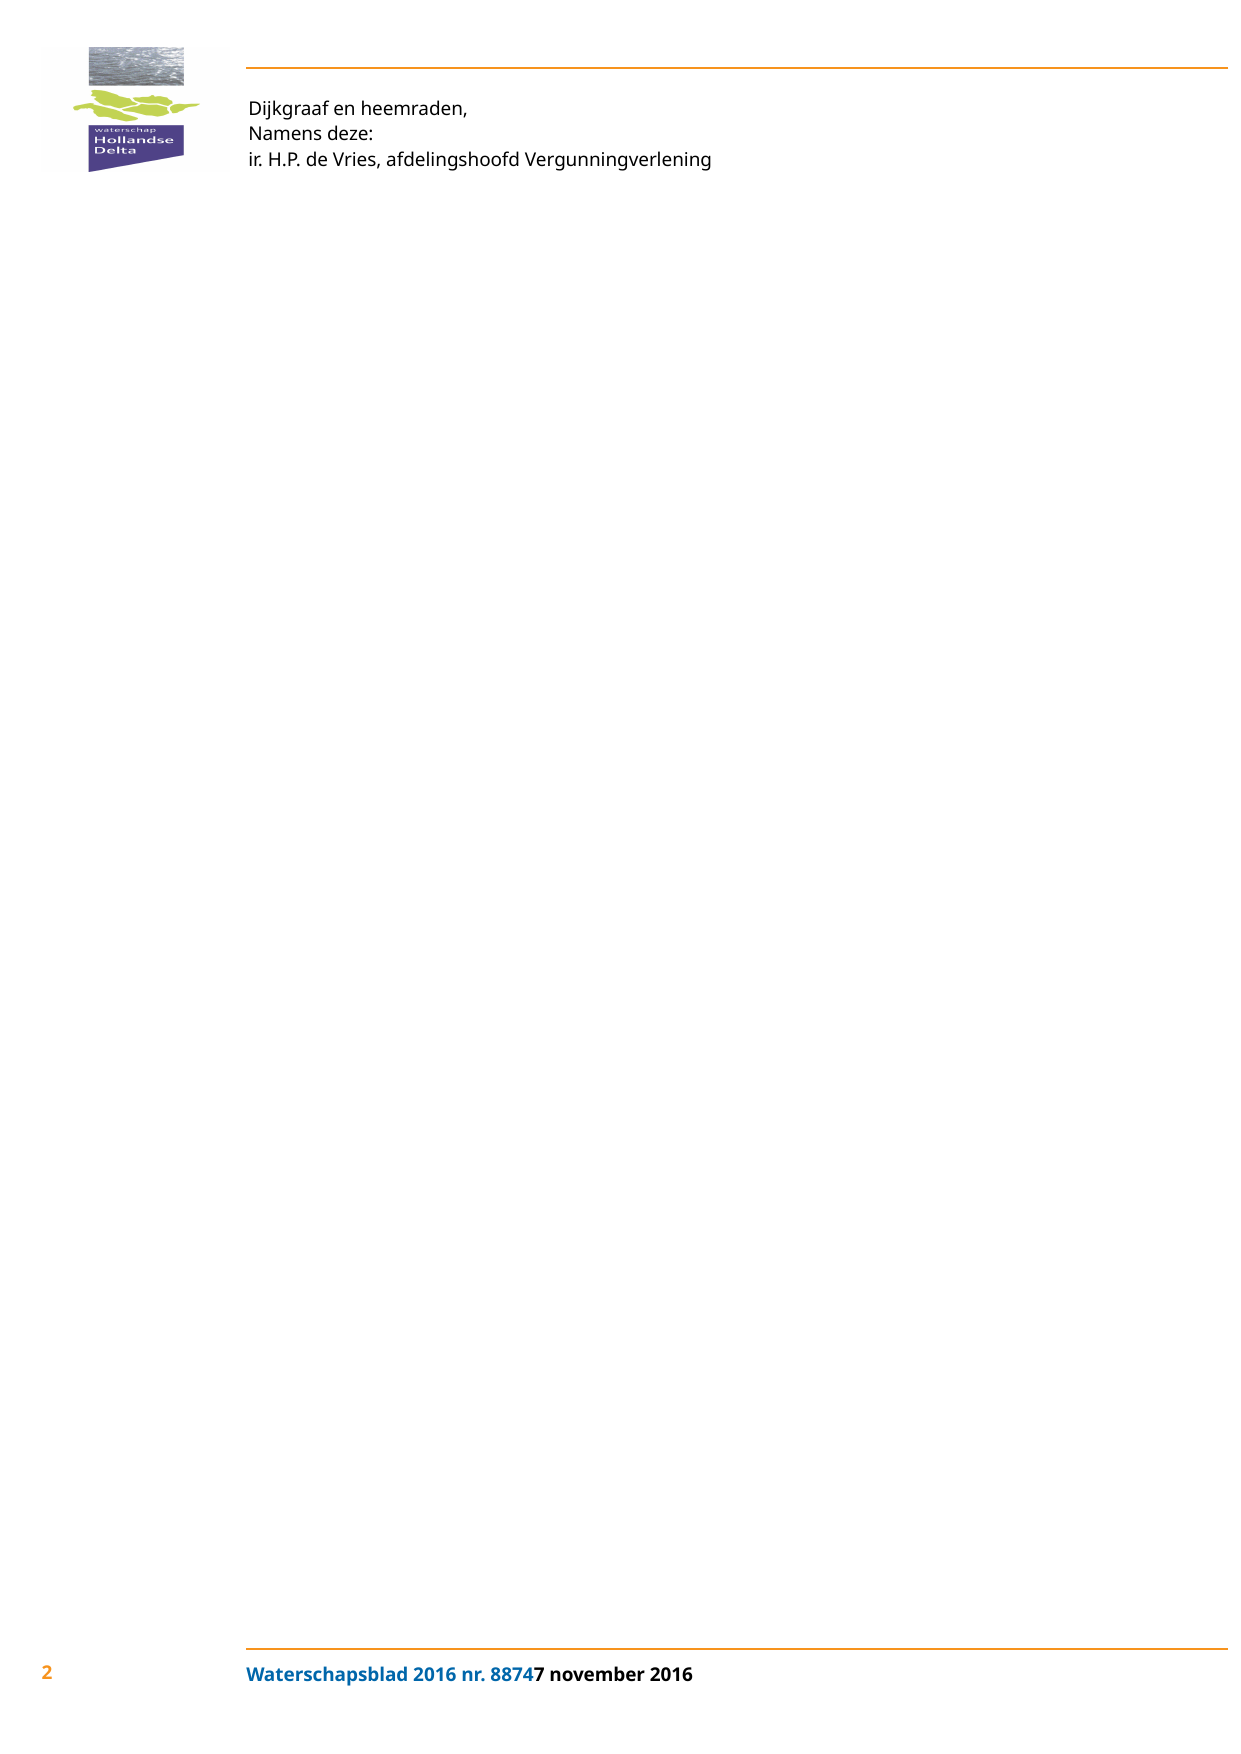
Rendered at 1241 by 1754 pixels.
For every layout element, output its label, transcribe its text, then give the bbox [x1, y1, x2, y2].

text ir. H.P. de Vries, afdelingshoofd Vergunningverlening [248, 146, 1152, 172]
text Namens deze: [248, 121, 1152, 146]
picture [41, 47, 231, 172]
text Dijkgraaf en heemraden, [248, 95, 1152, 121]
